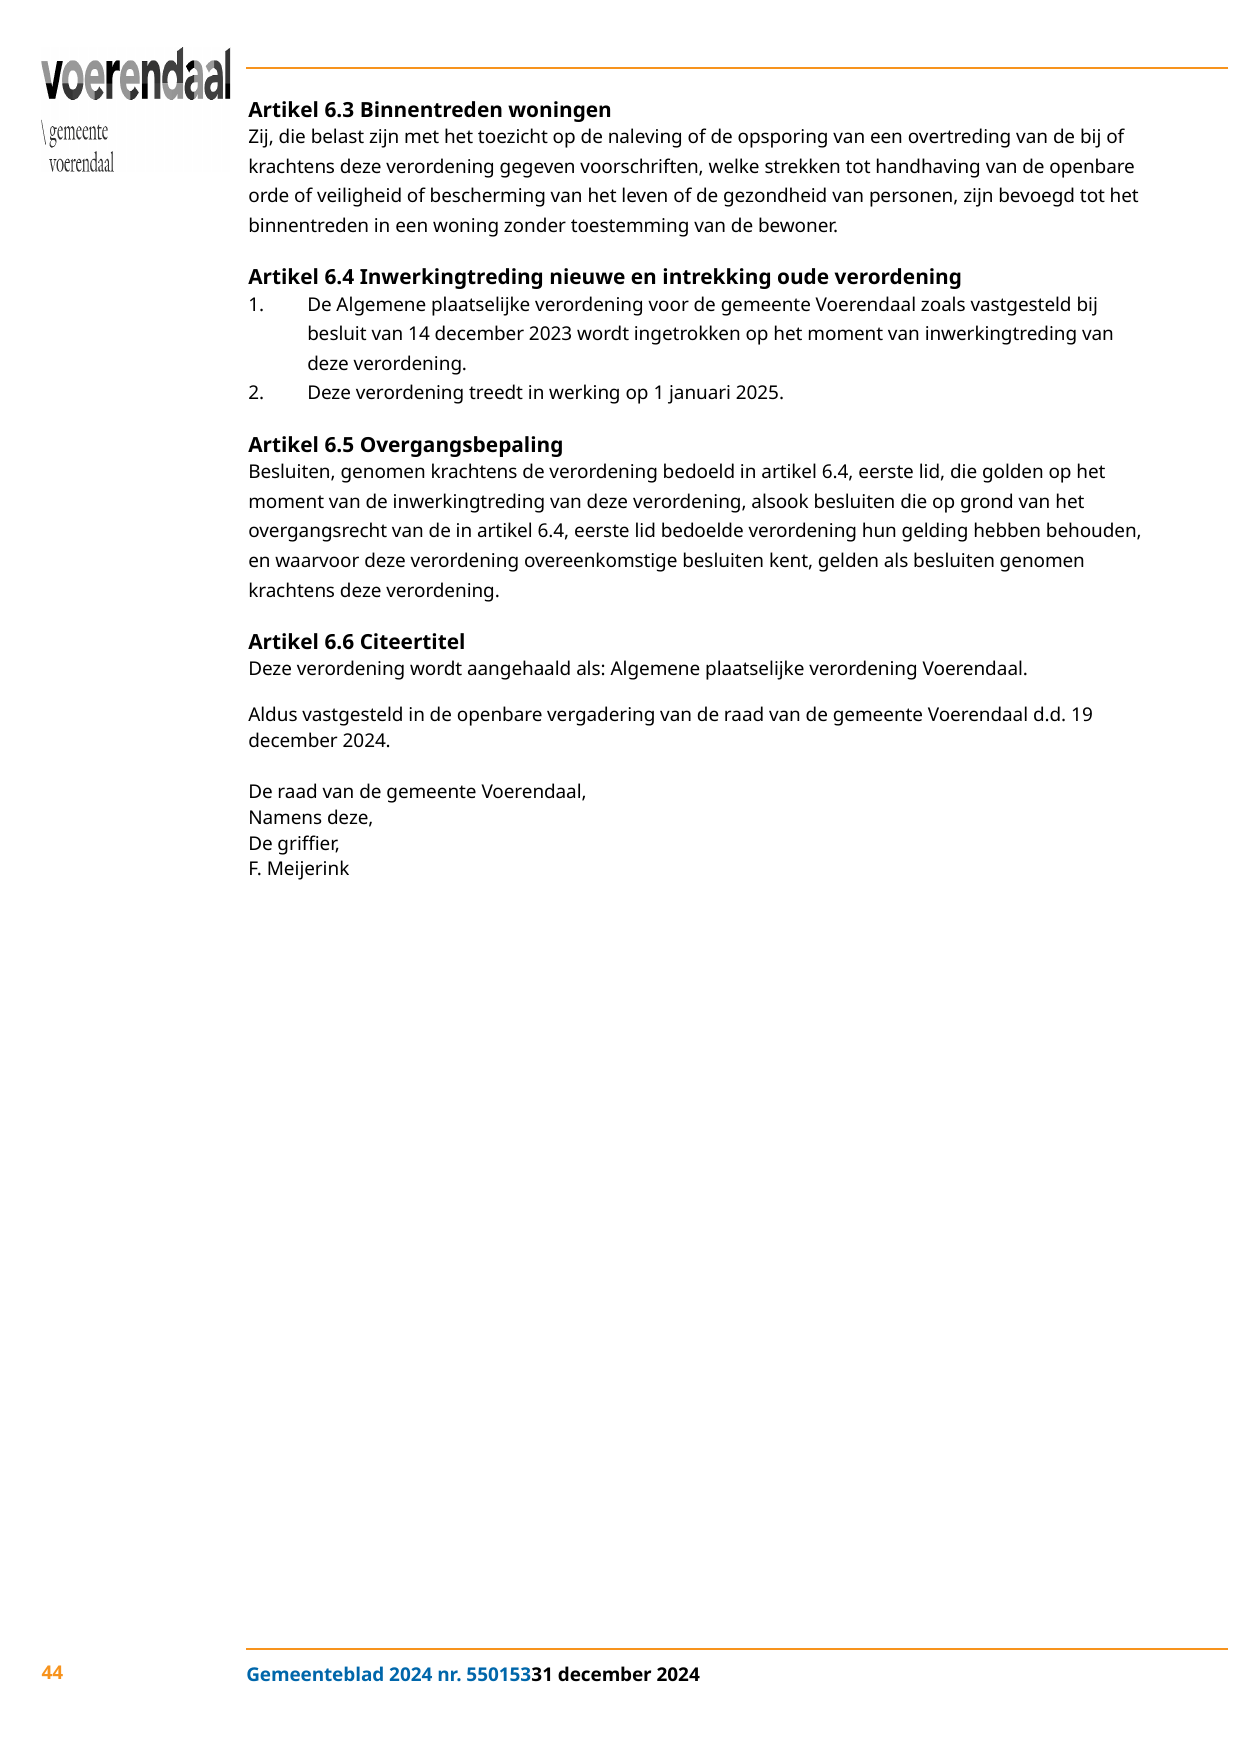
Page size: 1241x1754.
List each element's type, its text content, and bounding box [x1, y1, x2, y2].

text Artikel 6.6 Citeertitel [248, 627, 1152, 656]
text Besluiten, genomen krachtens de verordening bedoeld in artikel 6.4, eerste lid, die golden op het moment van de inwerkingtreding van deze verordening, alsook besluiten die op grond van het overgangsrecht van de in artikel 6.4, eerste lid bedoelde verordening hun gelding hebben behouden, en waarvoor deze verordening overeenkomstige besluiten kent, gelden als besluiten genomen krachtens deze verordening. [248, 458, 1152, 602]
picture [41, 47, 231, 172]
list Deze verordening treedt in werking op 1 januari 2025. [248, 379, 1152, 405]
text De raad van de gemeente Voerendaal, [248, 778, 1152, 804]
text De griffier, [248, 830, 1152, 856]
text Aldus vastgesteld in de openbare vergadering van de raad van de gemeente Voerendaal d.d. 19 december 2024. [248, 701, 1152, 753]
text F. Meijerink [248, 856, 1152, 881]
text Namens deze, [248, 804, 1152, 830]
text Artikel 6.5 Overgangsbepaling [248, 430, 1152, 458]
text Zij, die belast zijn met het toezicht op de naleving of de opsporing van een overtreding van de bij of krachtens deze verordening gegeven voorschriften, welke strekken tot handhaving van de openbare orde of veiligheid of bescherming van het leven of de gezondheid van personen, zijn bevoegd tot het binnentreden in een woning zonder toestemming van de bewoner. [248, 123, 1152, 238]
text Artikel 6.4 Inwerkingtreding nieuwe en intrekking oude verordening [248, 262, 1152, 291]
list De Algemene plaatselijke verordening voor de gemeente Voerendaal zoals vastgesteld bij besluit van 14 december 2023 wordt ingetrokken op het moment van inwerkingtreding van deze verordening. [248, 291, 1152, 376]
text Deze verordening wordt aangehaald als: Algemene plaatselijke verordening Voerendaal. [248, 656, 1152, 681]
text Artikel 6.3 Binnentreden woningen [248, 95, 1152, 123]
